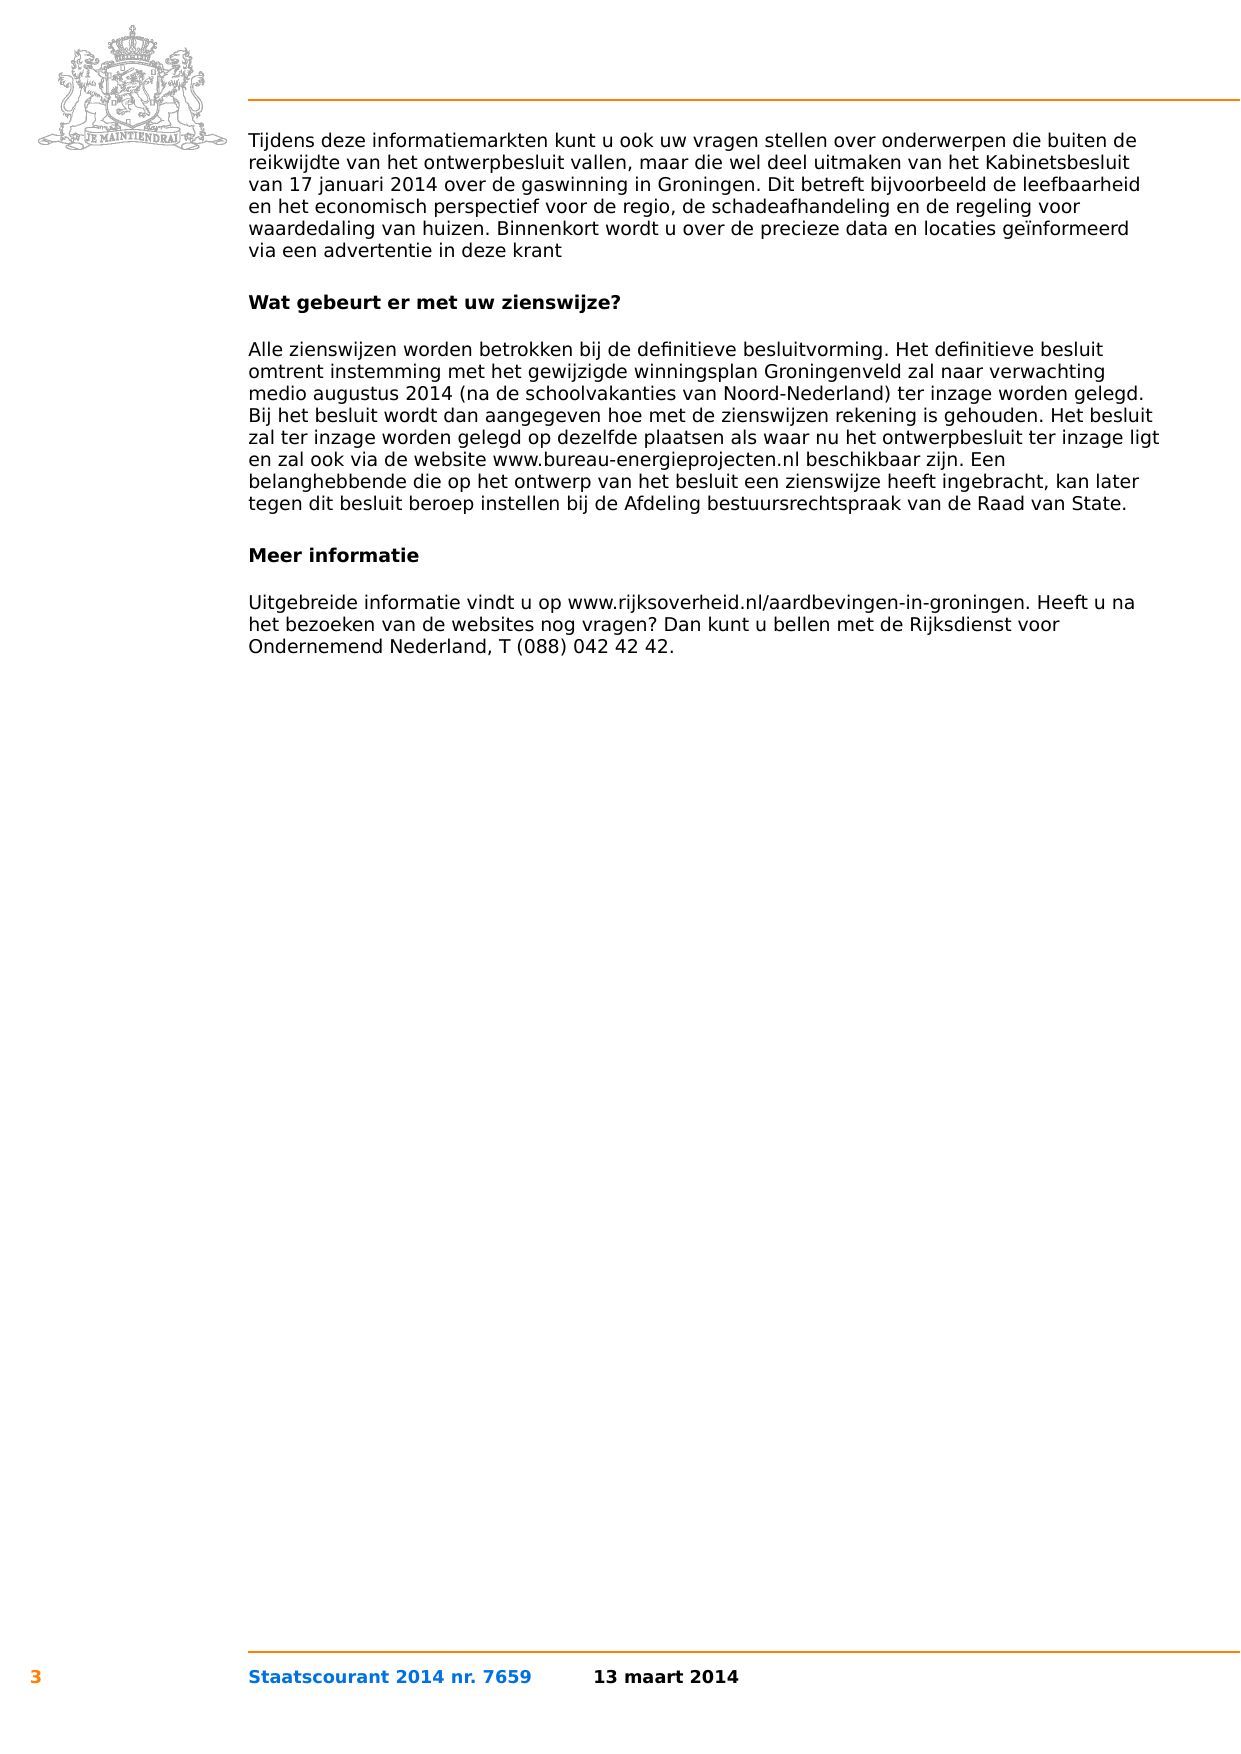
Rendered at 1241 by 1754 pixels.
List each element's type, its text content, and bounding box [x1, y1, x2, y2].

text Tijdens deze informatiemarkten kunt u ook uw vragen stellen over onderwerpen die buiten de reikwijdte van het ontwerpbesluit vallen, maar die wel deel uitmaken van het Kabinetsbesluit van 17 januari 2014 over de gaswinning in Groningen. Dit betreft bijvoorbeeld de leefbaarheid en het economisch perspectief voor de regio, de schadeafhandeling en de regeling voor waardedaling van huizen. Binnenkort wordt u over de precieze data en locaties geïnformeerd via een advertentie in deze krant [248, 130, 1163, 262]
text Alle zienswijzen worden betrokken bij de definitieve besluitvorming. Het definitieve besluit omtrent instemming met het gewijzigde winningsplan Groningenveld zal naar verwachting medio augustus 2014 (na de schoolvakanties van Noord-Nederland) ter inzage worden gelegd. Bij het besluit wordt dan aangegeven hoe met de zienswijzen rekening is gehouden. Het besluit zal ter inzage worden gelegd op dezelfde plaatsen als waar nu het ontwerpbesluit ter inzage ligt en zal ook via de website www.bureau-energieprojecten.nl beschikbaar zijn. Een belanghebbende die op het ontwerp van het besluit een zienswijze heeft ingebracht, kan later tegen dit besluit beroep instellen bij de Afdeling bestuursrechtspraak van de Raad van State. [248, 339, 1163, 514]
subtitle Wat gebeurt er met uw zienswijze? [248, 292, 1163, 314]
picture [38, 25, 227, 150]
text Uitgebreide informatie vindt u op www.rijksoverheid.nl/aardbevingen-in-groningen. Heeft u na het bezoeken van de websites nog vragen? Dan kunt u bellen met de Rijksdienst voor Ondernemend Nederland, T (088) 042 42 42. [248, 592, 1163, 657]
subtitle Meer informatie [248, 544, 1163, 567]
